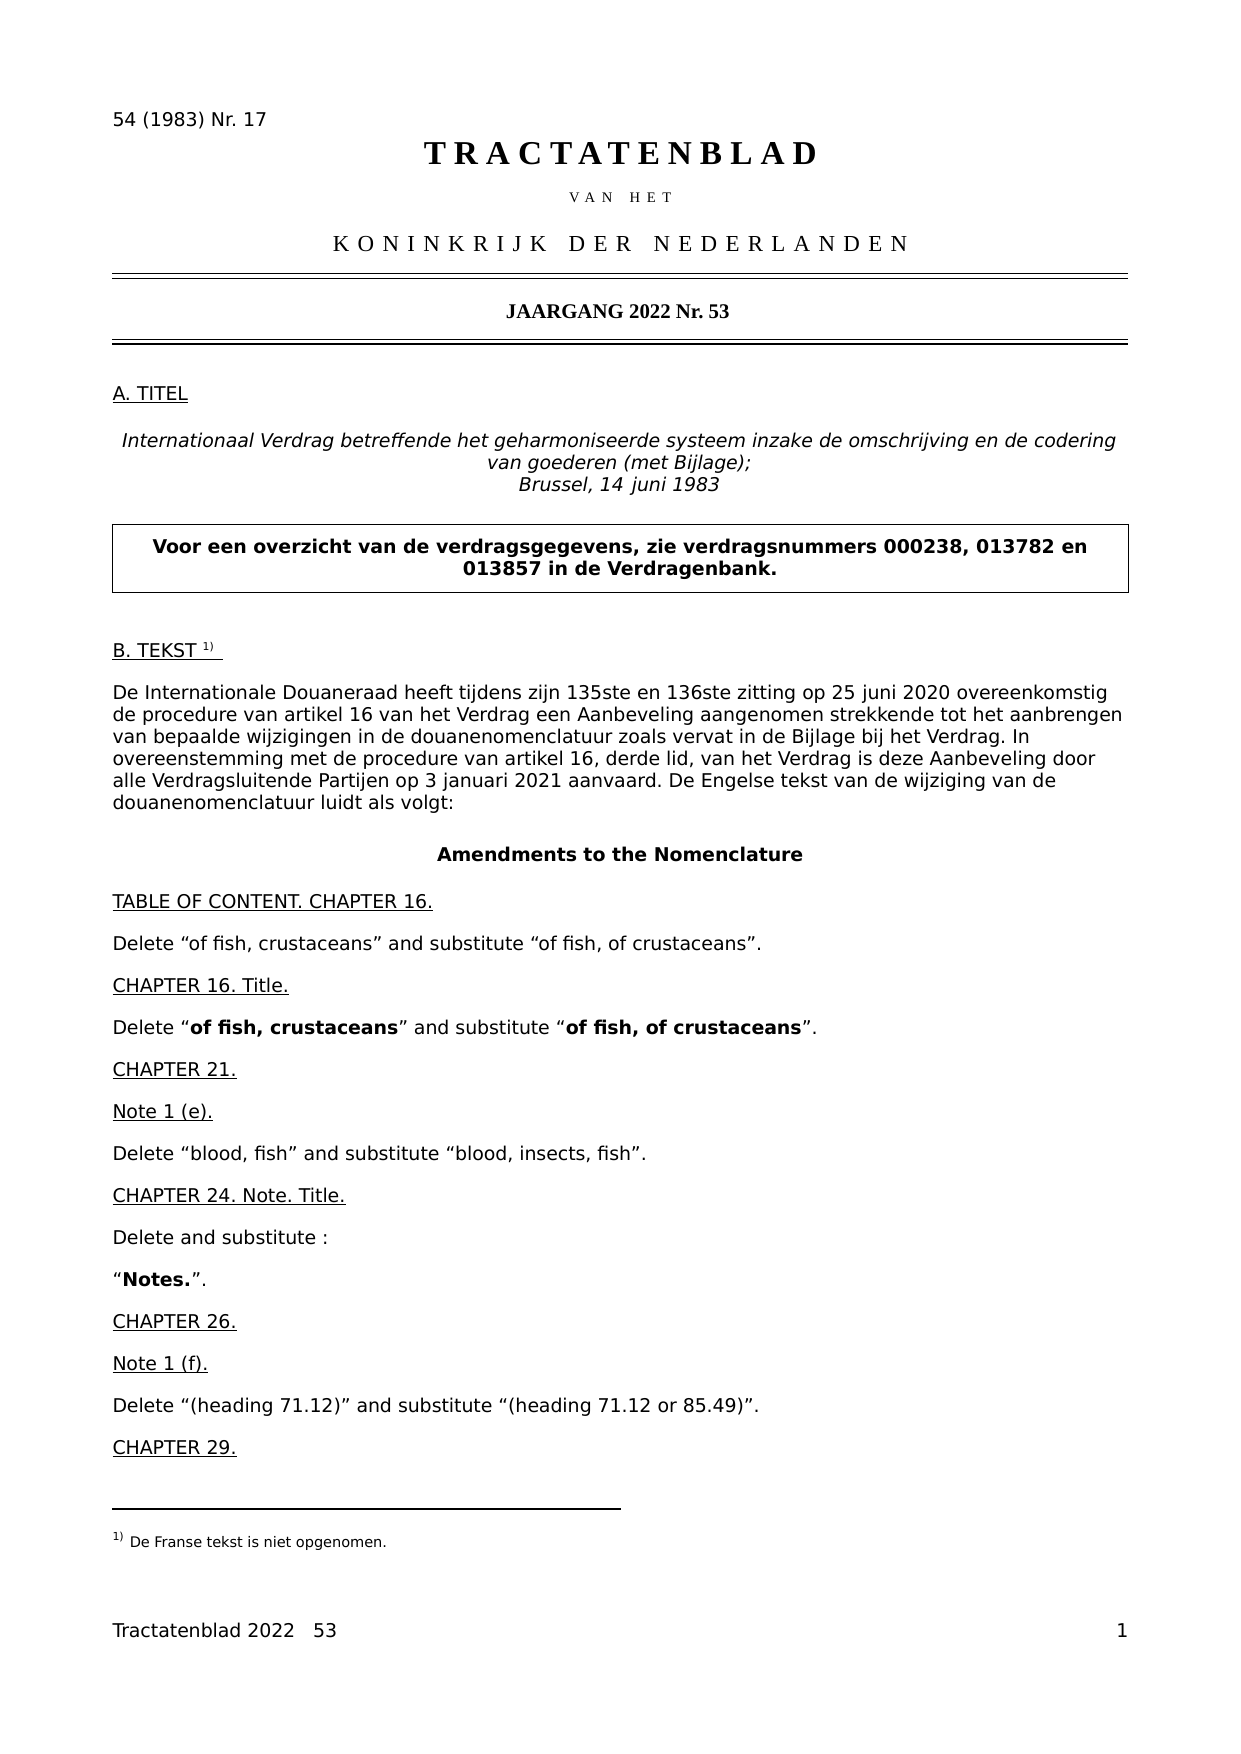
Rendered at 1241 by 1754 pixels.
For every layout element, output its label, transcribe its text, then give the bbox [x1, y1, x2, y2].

text Note 1 (e). [112, 1101, 1128, 1123]
text Internationaal Verdrag betreffende het geharmoniseerde systeem inzake de omschrijving en de codering van goederen (met Bijlage); [112, 430, 1128, 474]
text “Notes.”. [112, 1269, 1128, 1291]
text Brussel, 14 juni 1983 [112, 474, 1128, 496]
text KONINKRIJK DER NEDERLANDEN [112, 229, 1128, 256]
text Delete “(heading 71.12)” and substitute “(heading 71.12 or 85.49)”. [112, 1395, 1128, 1417]
text TABLE OF CONTENT. CHAPTER 16. [112, 891, 1128, 913]
text JAARGANG 2022 Nr. 53 [112, 299, 1128, 323]
text Delete “blood, fish” and substitute “blood, insects, fish”. [112, 1143, 1128, 1165]
text Delete “of fish, crustaceans” and substitute “of fish, of crustaceans”. [112, 933, 1128, 955]
text CHAPTER 21. [112, 1059, 1128, 1081]
text 54 (1983) Nr. 17 [112, 109, 1128, 131]
subtitle B. TEKST [112, 640, 1128, 662]
text CHAPTER 26. [112, 1311, 1128, 1333]
text CHAPTER 24. Note. Title. [112, 1185, 1128, 1207]
text Delete and substitute : [112, 1227, 1128, 1249]
text VAN HET [112, 189, 1128, 206]
text CHAPTER 29. [112, 1437, 1128, 1459]
text De Internationale Douaneraad heeft tijdens zijn 135ste en 136ste zitting op 25 juni 2020 overeenkomstig de procedure van artikel 16 van het Verdrag een Aanbeveling aangenomen strekkende tot het aanbrengen van bepaalde wijzigingen in de douanenomenclatuur zoals vervat in de Bijlage bij het Verdrag. In overeenstemming met de procedure van artikel 16, derde lid, van het Verdrag is deze Aanbeveling door alle Verdragsluitende Partijen op 3 januari 2021 aanvaard. De Engelse tekst van de wijziging van de douanenomenclatuur luidt als volgt: [112, 682, 1128, 814]
subtitle Amendments to the Nomenclature [112, 844, 1128, 866]
text CHAPTER 16. Title. [112, 975, 1128, 997]
text Note 1 (f). [112, 1353, 1128, 1375]
text Delete “of fish, crustaceans” and substitute “of fish, of crustaceans”. [112, 1017, 1128, 1039]
subtitle A. TITEL [112, 383, 1128, 405]
text TRACTATENBLAD [112, 133, 1128, 172]
text De Franse tekst is niet opgenomen. [112, 1530, 1128, 1552]
